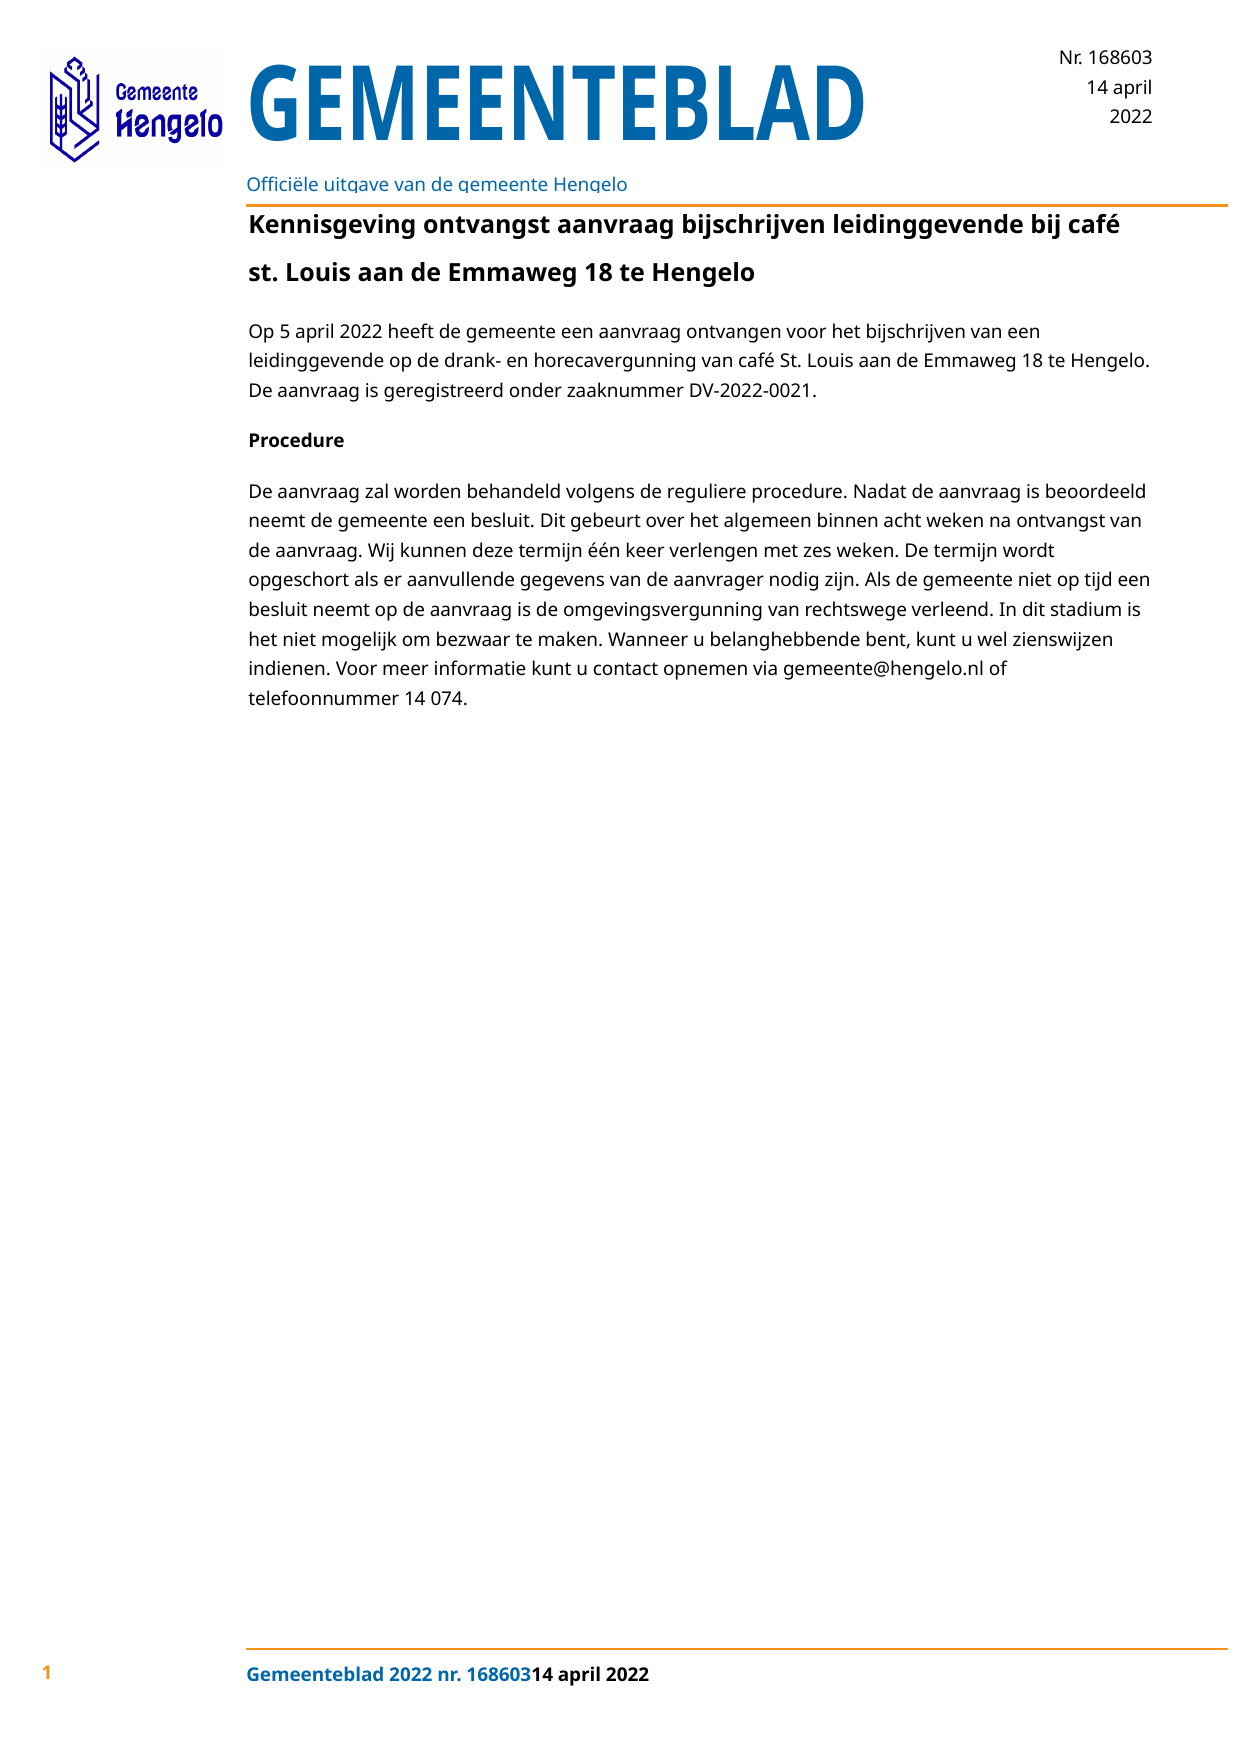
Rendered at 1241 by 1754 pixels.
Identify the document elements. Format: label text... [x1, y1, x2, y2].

text Procedure [248, 427, 1152, 453]
text Op 5 april 2022 heeft de gemeente een aanvraag ontvangen voor het bijschrijven van een leidinggevende op de drank- en horecavergunning van café St. Louis aan de Emmaweg 18 te Hengelo. De aanvraag is geregistreerd onder zaaknummer DV-2022-0021. [248, 318, 1152, 403]
text Kennisgeving ontvangst aanvraag bijschrijven leidinggevende bij café st. Louis aan de Emmaweg 18 te Hengelo [248, 207, 1152, 288]
picture [41, 47, 231, 172]
text De aanvraag zal worden behandeld volgens de reguliere procedure. Nadat de aanvraag is beoordeeld neemt de gemeente een besluit. Dit gebeurt over het algemeen binnen acht weken na ontvangst van de aanvraag. Wij kunnen deze termijn één keer verlengen met zes weken. De termijn wordt opgeschort als er aanvullende gegevens van de aanvrager nodig zijn. Als de gemeente niet op tijd een besluit neemt op de aanvraag is de omgevingsvergunning van rechtswege verleend. In dit stadium is het niet mogelijk om bezwaar te maken. Wanneer u belanghebbende bent, kunt u wel zienswijzen indienen. Voor meer informatie kunt u contact opnemen via gemeente@hengelo.nl of telefoonnummer 14 074. [248, 478, 1152, 711]
